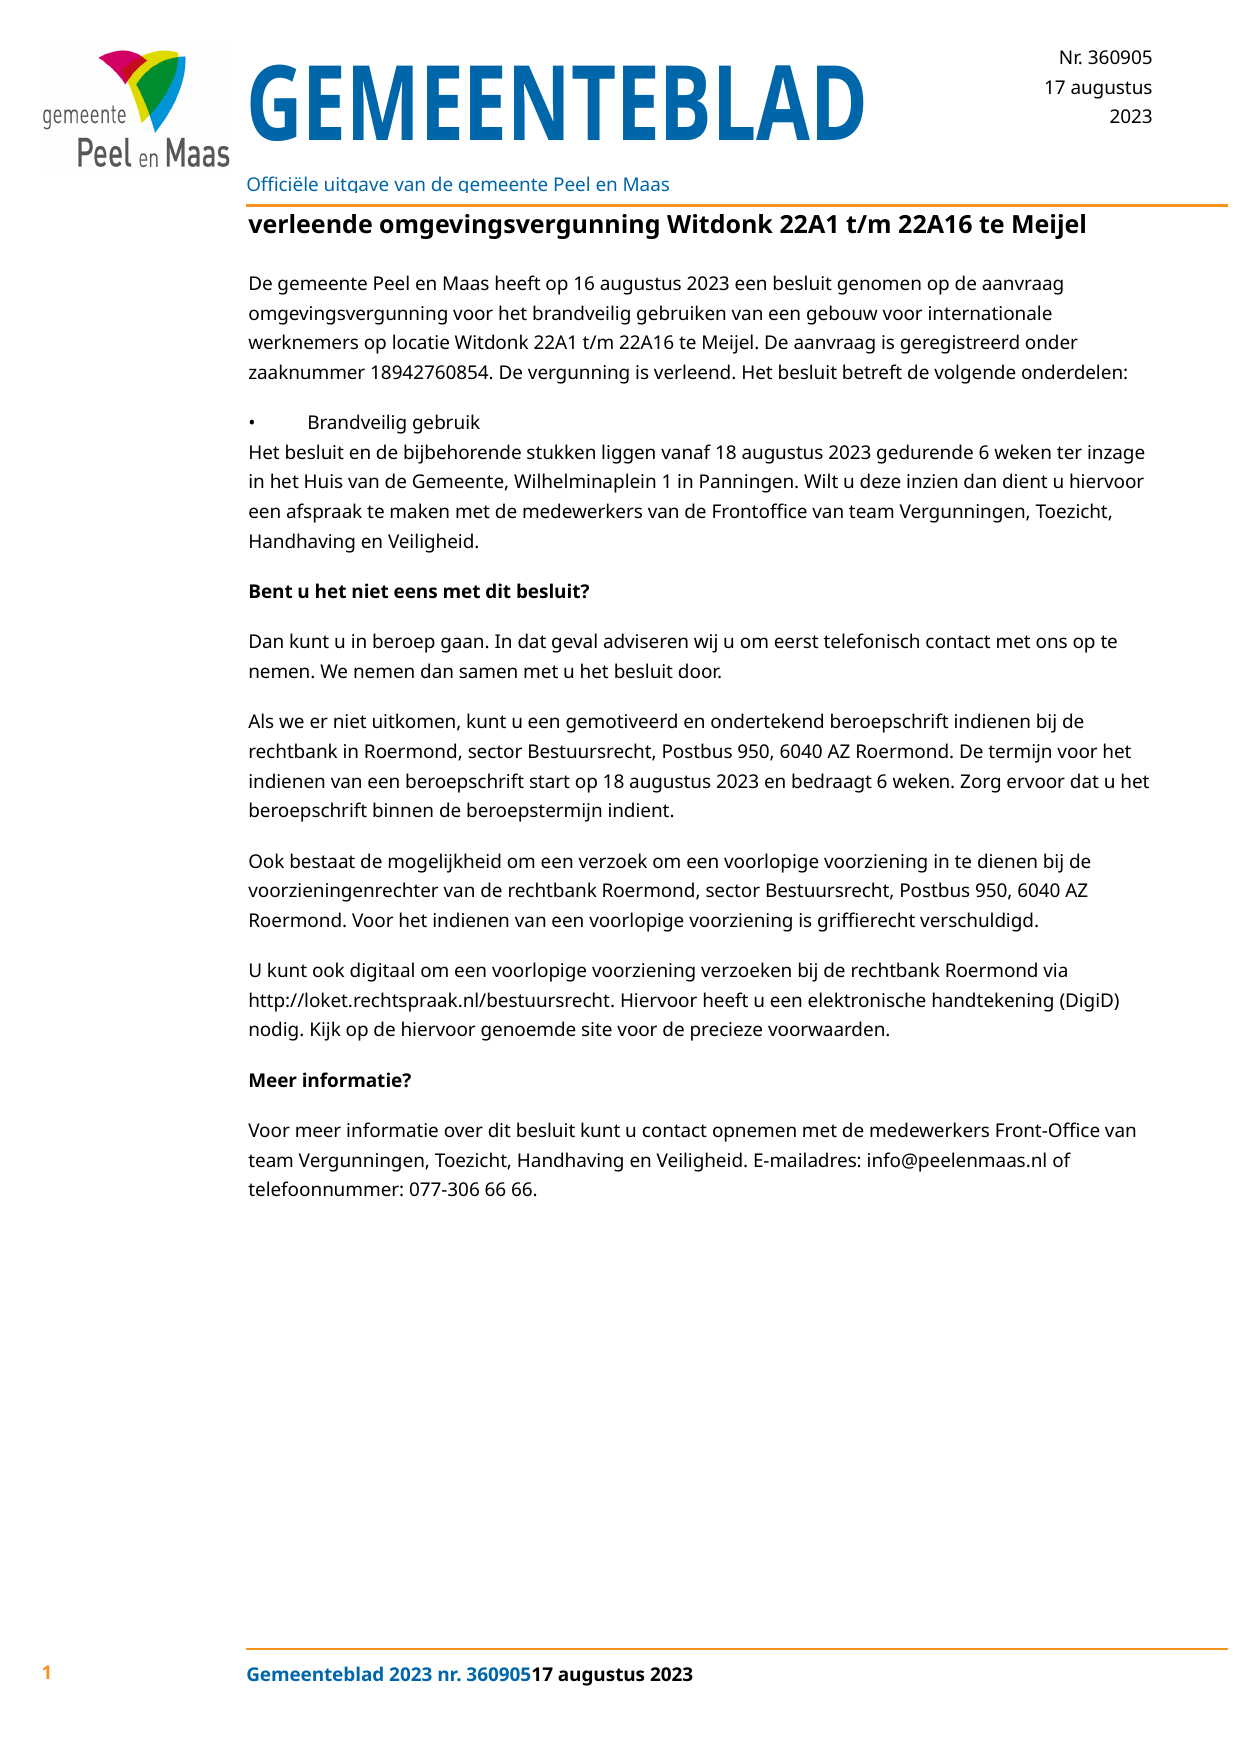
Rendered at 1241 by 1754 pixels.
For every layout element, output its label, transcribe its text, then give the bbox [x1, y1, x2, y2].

text Het besluit en de bijbehorende stukken liggen vanaf 18 augustus 2023 gedurende 6 weken ter inzage in het Huis van de Gemeente, Wilhelminaplein 1 in Panningen. Wilt u deze inzien dan dient u hiervoor een afspraak te maken met de medewerkers van de Frontoffice van team Vergunningen, Toezicht, Handhaving en Veiligheid. [248, 439, 1152, 553]
text verleende omgevingsvergunning Witdonk 22A1 t/m 22A16 te Meijel [248, 207, 1152, 241]
text Bent u het niet eens met dit besluit? [248, 578, 1152, 604]
text Dan kunt u in beroep gaan. In dat geval adviseren wij u om eerst telefonisch contact met ons op te nemen. We nemen dan samen met u het besluit door. [248, 629, 1152, 684]
picture [41, 47, 231, 172]
text U kunt ook digitaal om een voorlopige voorziening verzoeken bij de rechtbank Roermond via http://loket.rechtspraak.nl/bestuursrecht. Hiervoor heeft u een elektronische handtekening (DigiD) nodig. Kijk op de hiervoor genoemde site voor de precieze voorwaarden. [248, 957, 1152, 1042]
text Ook bestaat de mogelijkheid om een verzoek om een voorlopige voorziening in te dienen bij de voorzieningenrechter van de rechtbank Roermond, sector Bestuursrecht, Postbus 950, 6040 AZ Roermond. Voor het indienen van een voorlopige voorziening is griffierecht verschuldigd. [248, 848, 1152, 933]
text Als we er niet uitkomen, kunt u een gemotiveerd en ondertekend beroepschrift indienen bij de rechtbank in Roermond, sector Bestuursrecht, Postbus 950, 6040 AZ Roermond. De termijn voor het indienen van een beroepschrift start op 18 augustus 2023 en bedraagt 6 weken. Zorg ervoor dat u het beroepschrift binnen de beroepstermijn indient. [248, 709, 1152, 823]
list Brandveilig gebruik [248, 409, 1152, 435]
text Voor meer informatie over dit besluit kunt u contact opnemen met de medewerkers Front-Office van team Vergunningen, Toezicht, Handhaving en Veiligheid. E-mailadres: info@peelenmaas.nl of telefoonnummer: 077-306 66 66. [248, 1117, 1152, 1202]
text Meer informatie? [248, 1067, 1152, 1093]
text De gemeente Peel en Maas heeft op 16 augustus 2023 een besluit genomen op de aanvraag omgevingsvergunning voor het brandveilig gebruiken van een gebouw voor internationale werknemers op locatie Witdonk 22A1 t/m 22A16 te Meijel. De aanvraag is geregistreerd onder zaaknummer 18942760854. De vergunning is verleend. Het besluit betreft de volgende onderdelen: [248, 270, 1152, 385]
